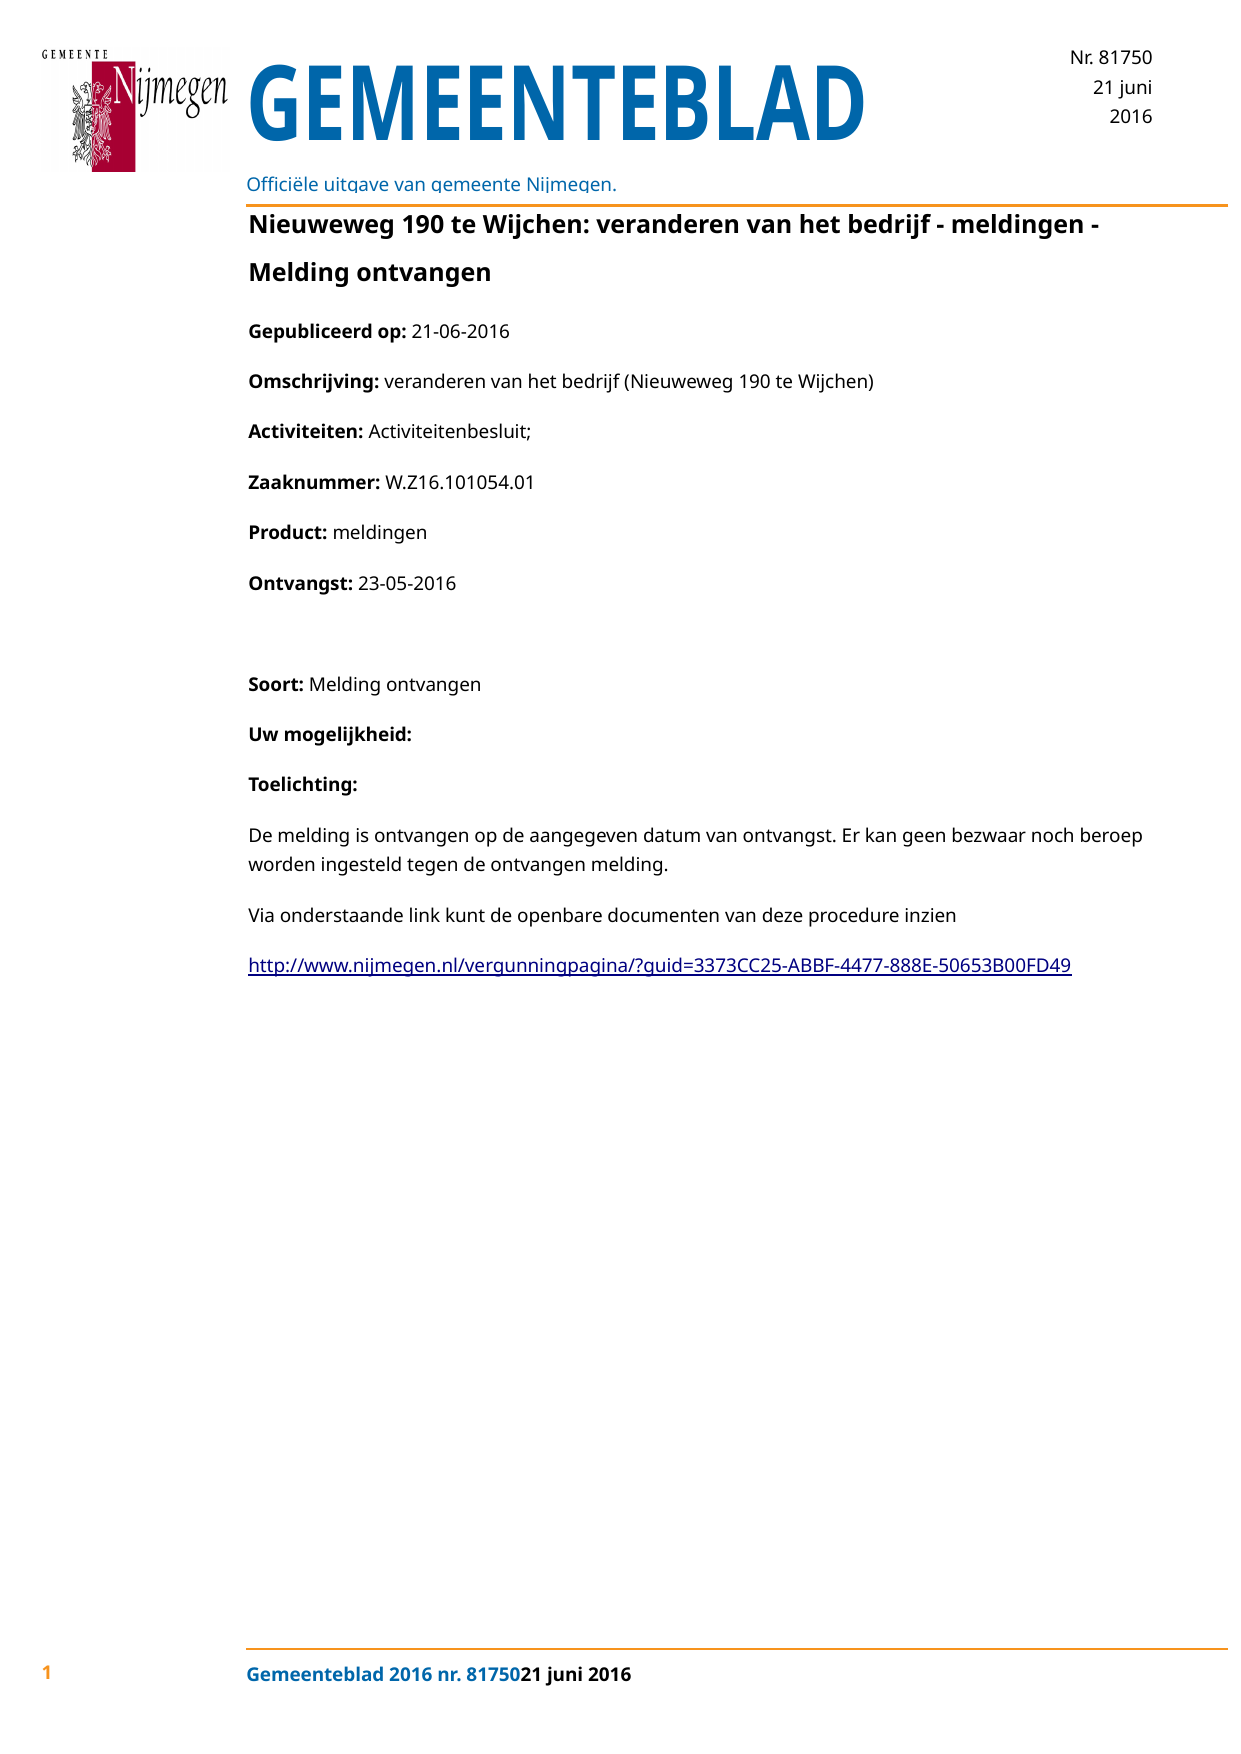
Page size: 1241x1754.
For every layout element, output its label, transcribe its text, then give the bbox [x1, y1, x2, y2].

picture [41, 47, 231, 172]
text Soort: Melding ontvangen [248, 671, 1152, 697]
text Nieuweweg 190 te Wijchen: veranderen van het bedrijf - meldingen - Melding ontvangen [248, 207, 1152, 288]
text Zaaknummer: W.Z16.101054.01 [248, 469, 1152, 495]
text Omschrijving: veranderen van het bedrijf (Nieuweweg 190 te Wijchen) [248, 368, 1152, 394]
text Product: meldingen [248, 519, 1152, 545]
text http://www.nijmegen.nl/vergunningpagina/?guid=3373CC25-ABBF-4477-888E-50653B00FD49 [248, 952, 1152, 978]
text Via onderstaande link kunt de openbare documenten van deze procedure inzien [248, 902, 1152, 928]
text De melding is ontvangen op de aangegeven datum van ontvangst. Er kan geen bezwaar noch beroep worden ingesteld tegen de ontvangen melding. [248, 822, 1152, 877]
text Uw mogelijkheid: [248, 721, 1152, 747]
text Activiteiten: Activiteitenbesluit; [248, 419, 1152, 444]
text Gepubliceerd op: 21-06-2016 [248, 318, 1152, 344]
text Toelichting: [248, 772, 1152, 797]
text Ontvangst: 23-05-2016 [248, 570, 1152, 596]
